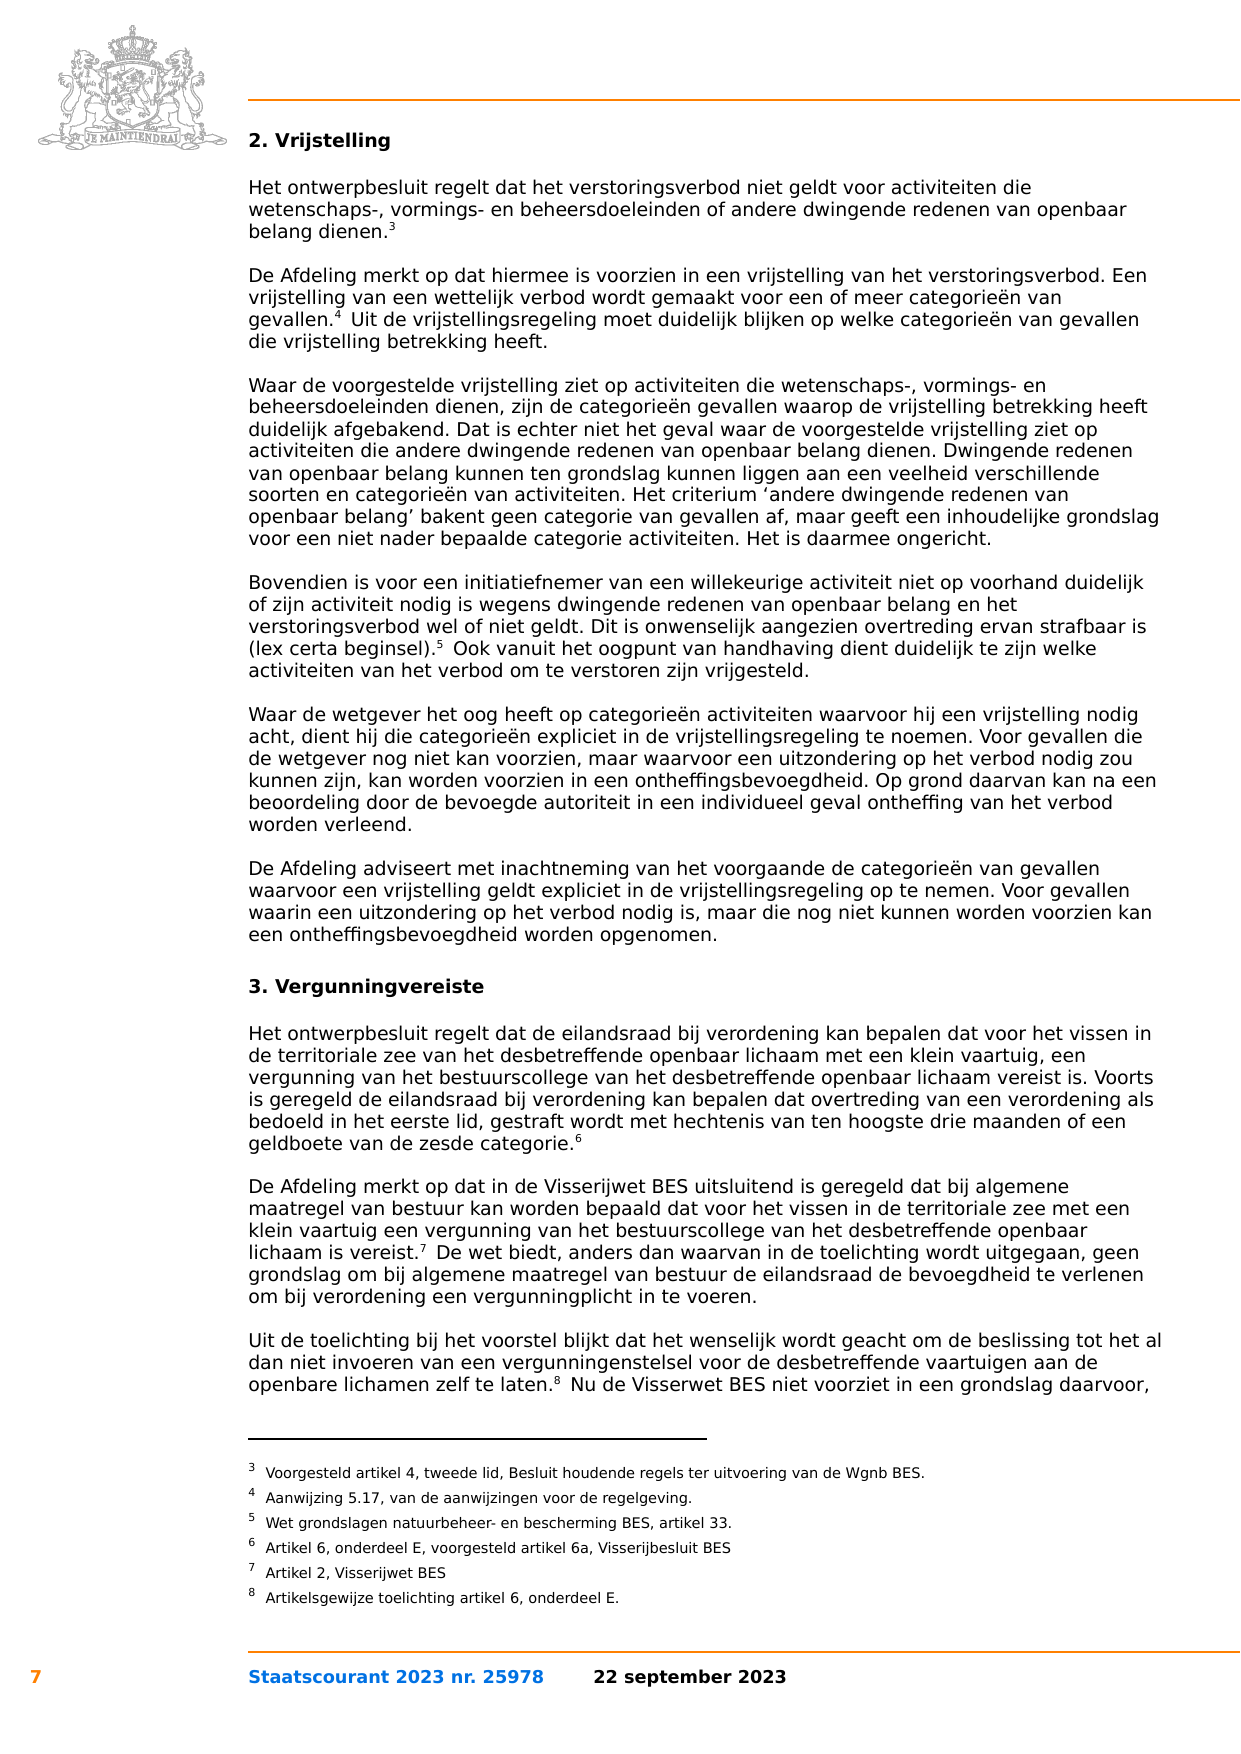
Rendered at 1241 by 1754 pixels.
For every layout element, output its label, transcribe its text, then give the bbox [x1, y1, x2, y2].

text Waar de wetgever het oog heeft op categorieën activiteiten waarvoor hij een vrijstelling nodig acht, dient hij die categorieën expliciet in de vrijstellingsregeling te noemen. Voor gevallen die de wetgever nog niet kan voorzien, maar waarvoor een uitzondering op het verbod nodig zou kunnen zijn, kan worden voorzien in een ontheffingsbevoegdheid. Op grond daarvan kan na een beoordeling door de bevoegde autoriteit in een individueel geval ontheffing van het verbod worden verleend. [248, 704, 1163, 836]
text Voorgesteld artikel 4, tweede lid, Besluit houdende regels ter uitvoering van de Wgnb BES. [248, 1461, 1163, 1483]
text Artikel 2, Visserijwet BES [248, 1561, 1163, 1583]
text Artikelsgewijze toelichting artikel 6, onderdeel E. [248, 1586, 1163, 1608]
text Artikel 6, onderdeel E, voorgesteld artikel 6a, Visserijbesluit BES [248, 1536, 1163, 1558]
picture [38, 25, 227, 150]
text Uit de toelichting bij het voorstel blijkt dat het wenselijk wordt geacht om de beslissing tot het al dan niet invoeren van een vergunningenstelsel voor de desbetreffende vaartuigen aan de openbare lichamen zelf te laten. Nu de Visserwet BES niet voorziet in een grondslag daarvoor, [248, 1330, 1163, 1396]
text De Afdeling merkt op dat hiermee is voorzien in een vrijstelling van het verstoringsverbod. Een vrijstelling van een wettelijk verbod wordt gemaakt voor een of meer categorieën van gevallen. Uit de vrijstellingsregeling moet duidelijk blijken op welke categorieën van gevallen die vrijstelling betrekking heeft. [248, 265, 1163, 353]
text Waar de voorgestelde vrijstelling ziet op activiteiten die wetenschaps-, vormings- en beheersdoeleinden dienen, zijn de categorieën gevallen waarop de vrijstelling betrekking heeft duidelijk afgebakend. Dat is echter niet het geval waar de voorgestelde vrijstelling ziet op activiteiten die andere dwingende redenen van openbaar belang dienen. Dwingende redenen van openbaar belang kunnen ten grondslag kunnen liggen aan een veelheid verschillende soorten en categorieën van activiteiten. Het criterium ‘andere dwingende redenen van openbaar belang’ bakent geen categorie van gevallen af, maar geeft een inhoudelijke grondslag voor een niet nader bepaalde categorie activiteiten. Het is daarmee ongericht. [248, 374, 1163, 550]
text Het ontwerpbesluit regelt dat de eilandsraad bij verordening kan bepalen dat voor het vissen in de territoriale zee van het desbetreffende openbaar lichaam met een klein vaartuig, een vergunning van het bestuurscollege van het desbetreffende openbaar lichaam vereist is. Voorts is geregeld de eilandsraad bij verordening kan bepalen dat overtreding van een verordening als bedoeld in het eerste lid, gestraft wordt met hechtenis van ten hoogste drie maanden of een geldboete van de zesde categorie. [248, 1023, 1163, 1154]
text Wet grondslagen natuurbeheer- en bescherming BES, artikel 33. [248, 1511, 1163, 1533]
text De Afdeling adviseert met inachtneming van het voorgaande de categorieën van gevallen waarvoor een vrijstelling geldt expliciet in de vrijstellingsregeling op te nemen. Voor gevallen waarin een uitzondering op het verbod nodig is, maar die nog niet kunnen worden voorzien kan een ontheffingsbevoegdheid worden opgenomen. [248, 858, 1163, 946]
text Het ontwerpbesluit regelt dat het verstoringsverbod niet geldt voor activiteiten die wetenschaps-, vormings- en beheersdoeleinden of andere dwingende redenen van openbaar belang dienen. [248, 177, 1163, 243]
text De Afdeling merkt op dat in de Visserijwet BES uitsluitend is geregeld dat bij algemene maatregel van bestuur kan worden bepaald dat voor het vissen in de territoriale zee met een klein vaartuig een vergunning van het bestuurscollege van het desbetreffende openbaar lichaam is vereist. De wet biedt, anders dan waarvan in de toelichting wordt uitgegaan, geen grondslag om bij algemene maatregel van bestuur de eilandsraad de bevoegdheid te verlenen om bij verordening een vergunningplicht in te voeren. [248, 1176, 1163, 1308]
subtitle 2. Vrijstelling [248, 130, 1163, 152]
text Aanwijzing 5.17, van de aanwijzingen voor de regelgeving. [248, 1486, 1163, 1508]
subtitle 3. Vergunningvereiste [248, 976, 1163, 998]
text Bovendien is voor een initiatiefnemer van een willekeurige activiteit niet op voorhand duidelijk of zijn activiteit nodig is wegens dwingende redenen van openbaar belang en het verstoringsverbod wel of niet geldt. Dit is onwenselijk aangezien overtreding ervan strafbaar is (lex certa beginsel). Ook vanuit het oogpunt van handhaving dient duidelijk te zijn welke activiteiten van het verbod om te verstoren zijn vrijgesteld. [248, 572, 1163, 682]
